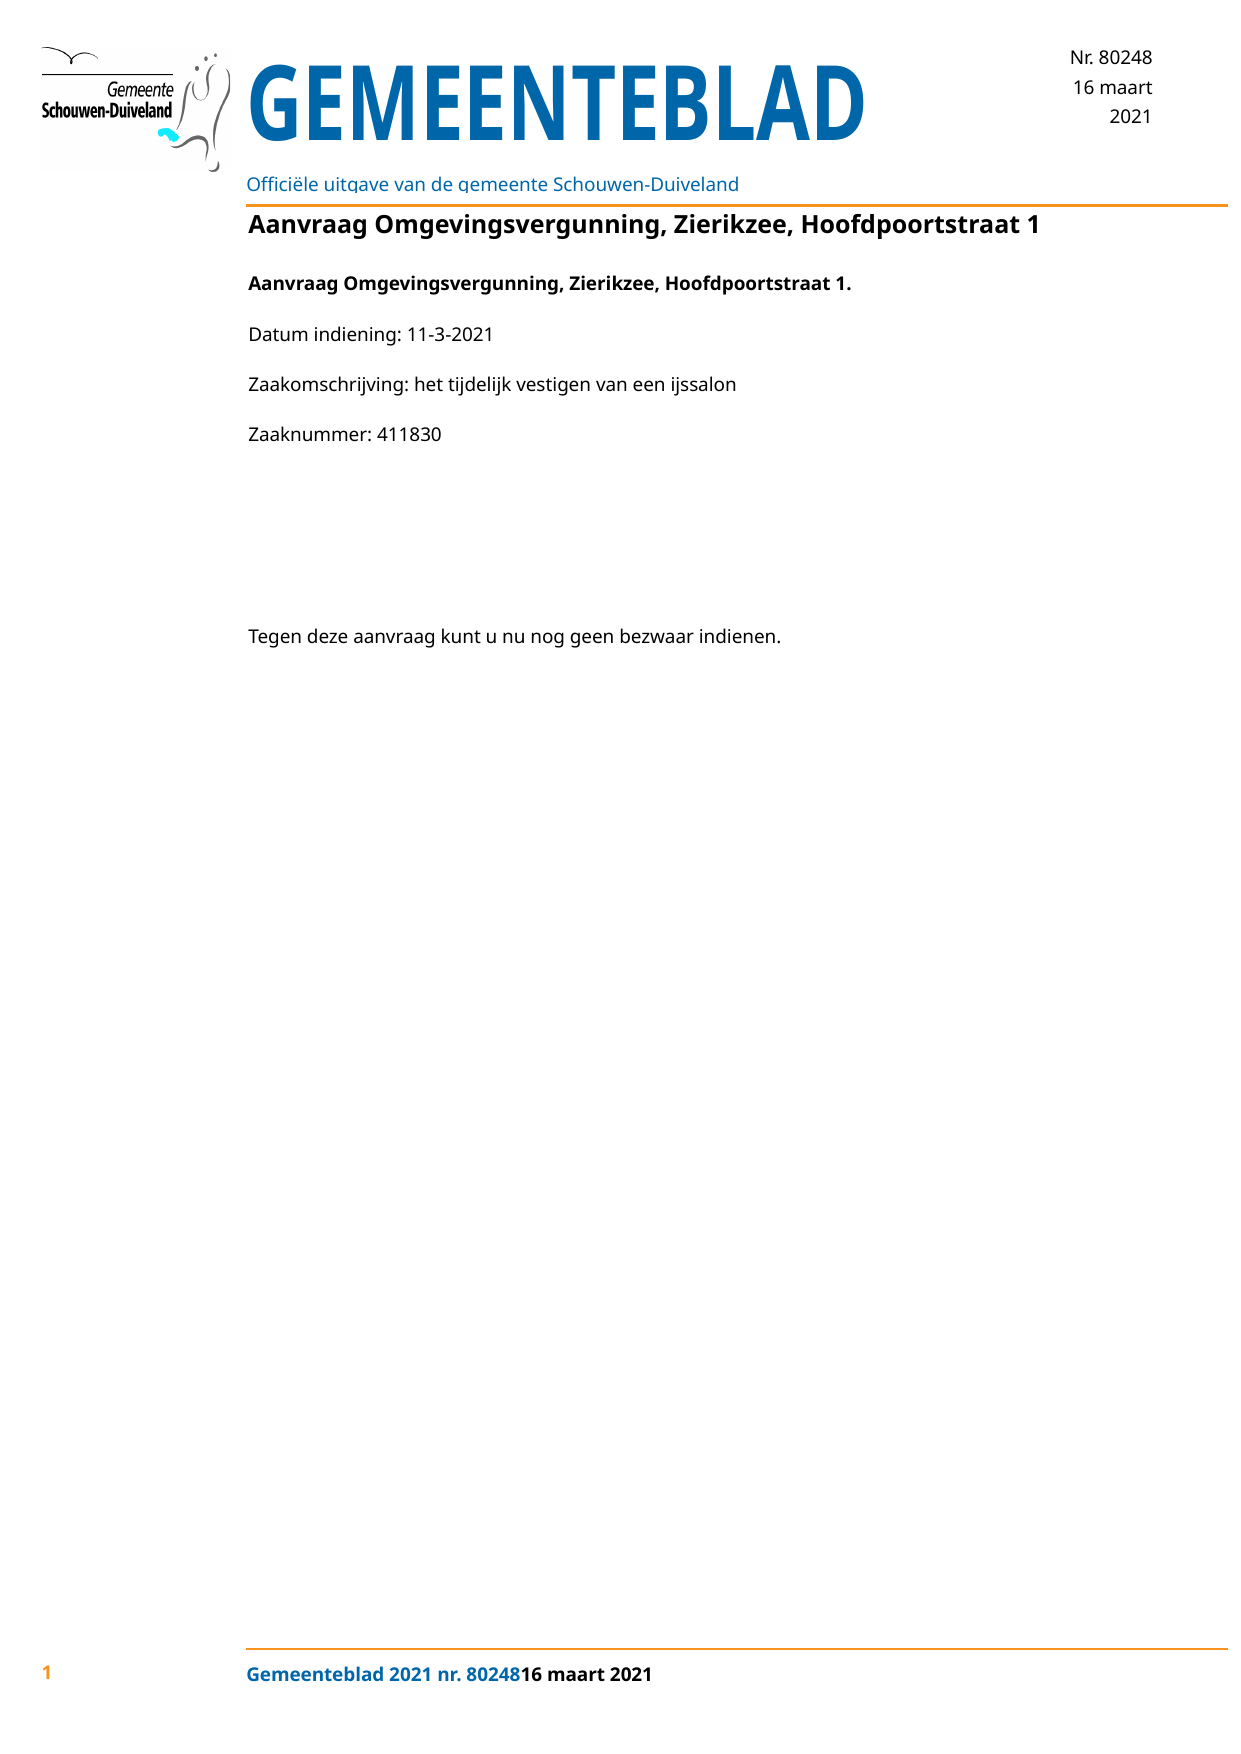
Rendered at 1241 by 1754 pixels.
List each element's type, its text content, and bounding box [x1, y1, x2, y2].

text Aanvraag Omgevingsvergunning, Zierikzee, Hoofdpoortstraat 1. [248, 270, 1152, 296]
picture [41, 47, 231, 172]
text Aanvraag Omgevingsvergunning, Zierikzee, Hoofdpoortstraat 1 [248, 207, 1152, 241]
text Zaakomschrijving: het tijdelijk vestigen van een ijssalon [248, 371, 1152, 397]
text Zaaknummer: 411830 [248, 422, 1152, 447]
text Datum indiening: 11-3-2021 [248, 321, 1152, 346]
text Tegen deze aanvraag kunt u nu nog geen bezwaar indienen. [248, 623, 1152, 649]
